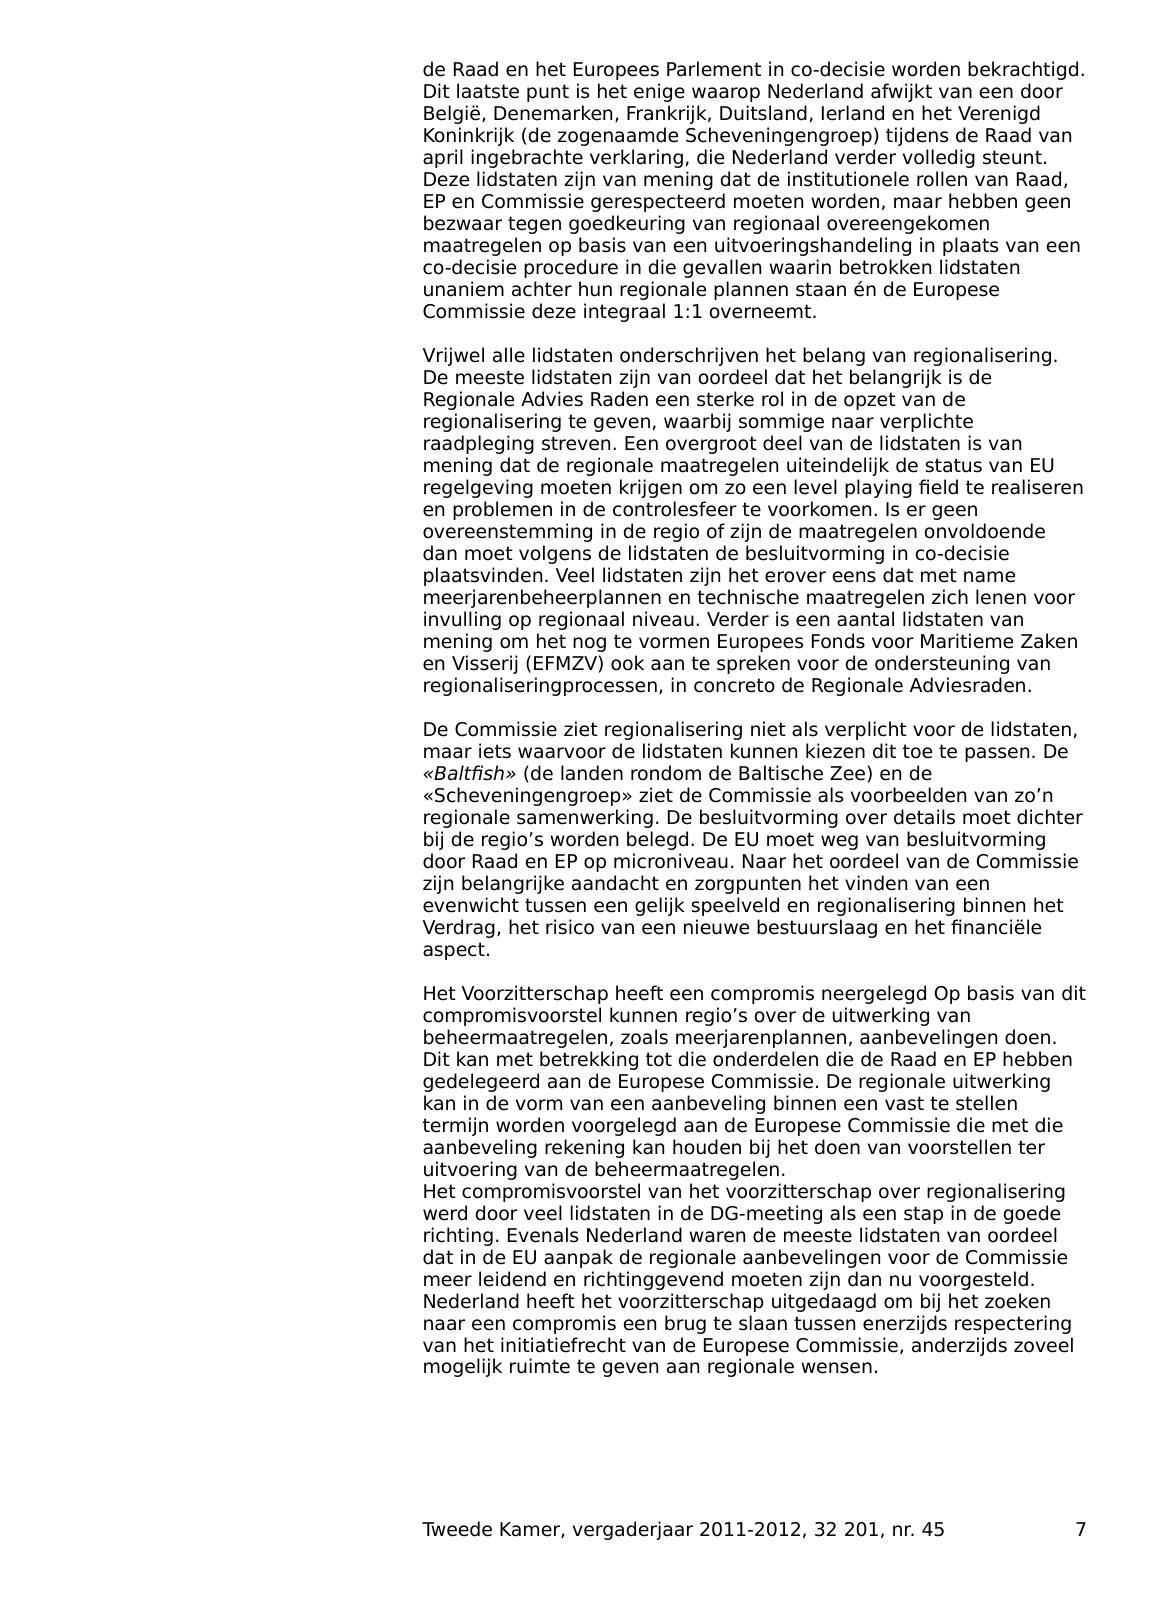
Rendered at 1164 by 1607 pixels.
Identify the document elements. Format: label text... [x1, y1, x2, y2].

text De Commissie ziet regionalisering niet als verplicht voor de lidstaten, maar iets waarvoor de lidstaten kunnen kiezen dit toe te passen. De «Baltfish» (de landen rondom de Baltische Zee) en de «Scheveningengroep» ziet de Commissie als voorbeelden van zo’n regionale samenwerking. De besluitvorming over details moet dichter bij de regio’s worden belegd. De EU moet weg van besluitvorming door Raad en EP op microniveau. Naar het oordeel van de Commissie zijn belangrijke aandacht en zorgpunten het vinden van een evenwicht tussen een gelijk speelveld en regionalisering binnen het Verdrag, het risico van een nieuwe bestuurslaag en het financiële aspect. [422, 719, 1087, 961]
text Vrijwel alle lidstaten onderschrijven het belang van regionalisering. De meeste lidstaten zijn van oordeel dat het belangrijk is de Regionale Advies Raden een sterke rol in de opzet van de regionalisering te geven, waarbij sommige naar verplichte raadpleging streven. Een overgroot deel van de lidstaten is van mening dat de regionale maatregelen uiteindelijk de status van EU regelgeving moeten krijgen om zo een level playing field te realiseren en problemen in de controlesfeer te voorkomen. Is er geen overeenstemming in de regio of zijn de maatregelen onvoldoende dan moet volgens de lidstaten de besluitvorming in co-decisie plaatsvinden. Veel lidstaten zijn het erover eens dat met name meerjarenbeheerplannen en technische maatregelen zich lenen voor invulling op regionaal niveau. Verder is een aantal lidstaten van mening om het nog te vormen Europees Fonds voor Maritieme Zaken en Visserij (EFMZV) ook aan te spreken voor de ondersteuning van regionaliseringprocessen, in concreto de Regionale Adviesraden. [422, 345, 1087, 697]
text de Raad en het Europees Parlement in co-decisie worden bekrachtigd. Dit laatste punt is het enige waarop Nederland afwijkt van een door België, Denemarken, Frankrijk, Duitsland, Ierland en het Verenigd Koninkrijk (de zogenaamde Scheveningengroep) tijdens de Raad van april ingebrachte verklaring, die Nederland verder volledig steunt. Deze lidstaten zijn van mening dat de institutionele rollen van Raad, EP en Commissie gerespecteerd moeten worden, maar hebben geen bezwaar tegen goedkeuring van regionaal overeengekomen maatregelen op basis van een uitvoeringshandeling in plaats van een co-decisie procedure in die gevallen waarin betrokken lidstaten unaniem achter hun regionale plannen staan én de Europese Commissie deze integraal 1:1 overneemt. [422, 59, 1087, 323]
text Het compromisvoorstel van het voorzitterschap over regionalisering werd door veel lidstaten in de DG-meeting als een stap in de goede richting. Evenals Nederland waren de meeste lidstaten van oordeel dat in de EU aanpak de regionale aanbevelingen voor de Commissie meer leidend en richtinggevend moeten zijn dan nu voorgesteld. Nederland heeft het voorzitterschap uitgedaagd om bij het zoeken naar een compromis een brug te slaan tussen enerzijds respectering van het initiatiefrecht van de Europese Commissie, anderzijds zoveel mogelijk ruimte te geven aan regionale wensen. [422, 1181, 1087, 1378]
text Het Voorzitterschap heeft een compromis neergelegd Op basis van dit compromisvoorstel kunnen regio’s over de uitwerking van beheermaatregelen, zoals meerjarenplannen, aanbevelingen doen. Dit kan met betrekking tot die onderdelen die de Raad en EP hebben gedelegeerd aan de Europese Commissie. De regionale uitwerking kan in de vorm van een aanbeveling binnen een vast te stellen termijn worden voorgelegd aan de Europese Commissie die met die aanbeveling rekening kan houden bij het doen van voorstellen ter uitvoering van de beheermaatregelen. [422, 983, 1087, 1181]
